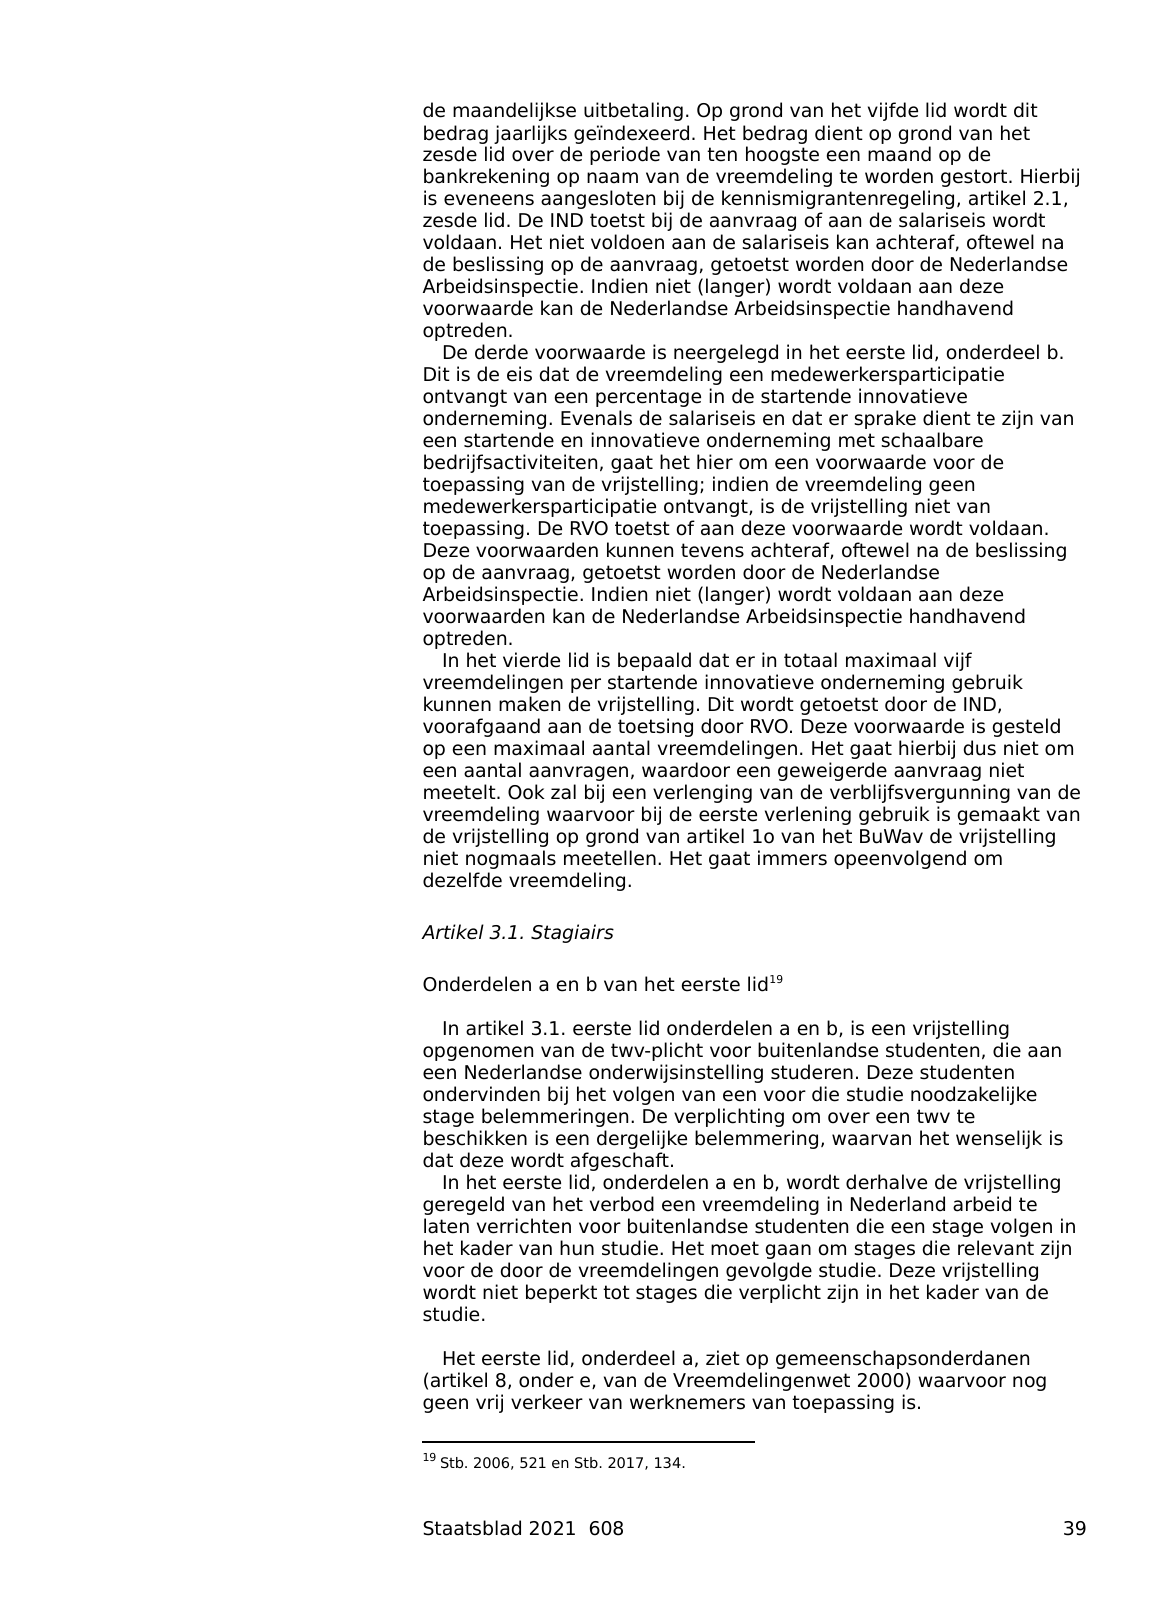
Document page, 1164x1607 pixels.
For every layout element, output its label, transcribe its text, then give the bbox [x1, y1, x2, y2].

text de maandelijkse uitbetaling. Op grond van het vijfde lid wordt dit bedrag jaarlijks geïndexeerd. Het bedrag dient op grond van het zesde lid over de periode van ten hoogste een maand op de bankrekening op naam van de vreemdeling te worden gestort. Hierbij is eveneens aangesloten bij de kennismigrantenregeling, artikel 2.1, zesde lid. De IND toetst bij de aanvraag of aan de salariseis wordt voldaan. Het niet voldoen aan de salariseis kan achteraf, oftewel na de beslissing op de aanvraag, getoetst worden door de Nederlandse Arbeidsinspectie. Indien niet (langer) wordt voldaan aan deze voorwaarde kan de Nederlandse Arbeidsinspectie handhavend optreden. [422, 100, 1087, 342]
subtitle Onderdelen a en b van het eerste lid [422, 974, 1087, 996]
text Het eerste lid, onderdeel a, ziet op gemeenschapsonderdanen (artikel 8, onder e, van de Vreemdelingenwet 2000) waarvoor nog geen vrij verkeer van werknemers van toepassing is. [422, 1348, 1087, 1414]
text In het vierde lid is bepaald dat er in totaal maximaal vijf vreemdelingen per startende innovatieve onderneming gebruik kunnen maken de vrijstelling. Dit wordt getoetst door de IND, voorafgaand aan de toetsing door RVO. Deze voorwaarde is gesteld op een maximaal aantal vreemdelingen. Het gaat hierbij dus niet om een aantal aanvragen, waardoor een geweigerde aanvraag niet meetelt. Ook zal bij een verlenging van de verblijfsvergunning van de vreemdeling waarvoor bij de eerste verlening gebruik is gemaakt van de vrijstelling op grond van artikel 1o van het BuWav de vrijstelling niet nogmaals meetellen. Het gaat immers opeenvolgend om dezelfde vreemdeling. [422, 650, 1087, 892]
text In het eerste lid, onderdelen a en b, wordt derhalve de vrijstelling geregeld van het verbod een vreemdeling in Nederland arbeid te laten verrichten voor buitenlandse studenten die een stage volgen in het kader van hun studie. Het moet gaan om stages die relevant zijn voor de door de vreemdelingen gevolgde studie. Deze vrijstelling wordt niet beperkt tot stages die verplicht zijn in het kader van de studie. [422, 1172, 1087, 1326]
text Stb. 2006, 521 en Stb. 2017, 134. [422, 1451, 1087, 1473]
subtitle Artikel 3.1. Stagiairs [422, 922, 1087, 944]
text In artikel 3.1. eerste lid onderdelen a en b, is een vrijstelling opgenomen van de twv-plicht voor buitenlandse studenten, die aan een Nederlandse onderwijsinstelling studeren. Deze studenten ondervinden bij het volgen van een voor die studie noodzakelijke stage belemmeringen. De verplichting om over een twv te beschikken is een dergelijke belemmering, waarvan het wenselijk is dat deze wordt afgeschaft. [422, 1018, 1087, 1172]
text De derde voorwaarde is neergelegd in het eerste lid, onderdeel b. Dit is de eis dat de vreemdeling een medewerkersparticipatie ontvangt van een percentage in de startende innovatieve onderneming. Evenals de salariseis en dat er sprake dient te zijn van een startende en innovatieve onderneming met schaalbare bedrijfsactiviteiten, gaat het hier om een voorwaarde voor de toepassing van de vrijstelling; indien de vreemdeling geen medewerkersparticipatie ontvangt, is de vrijstelling niet van toepassing. De RVO toetst of aan deze voorwaarde wordt voldaan. Deze voorwaarden kunnen tevens achteraf, oftewel na de beslissing op de aanvraag, getoetst worden door de Nederlandse Arbeidsinspectie. Indien niet (langer) wordt voldaan aan deze voorwaarden kan de Nederlandse Arbeidsinspectie handhavend optreden. [422, 342, 1087, 650]
